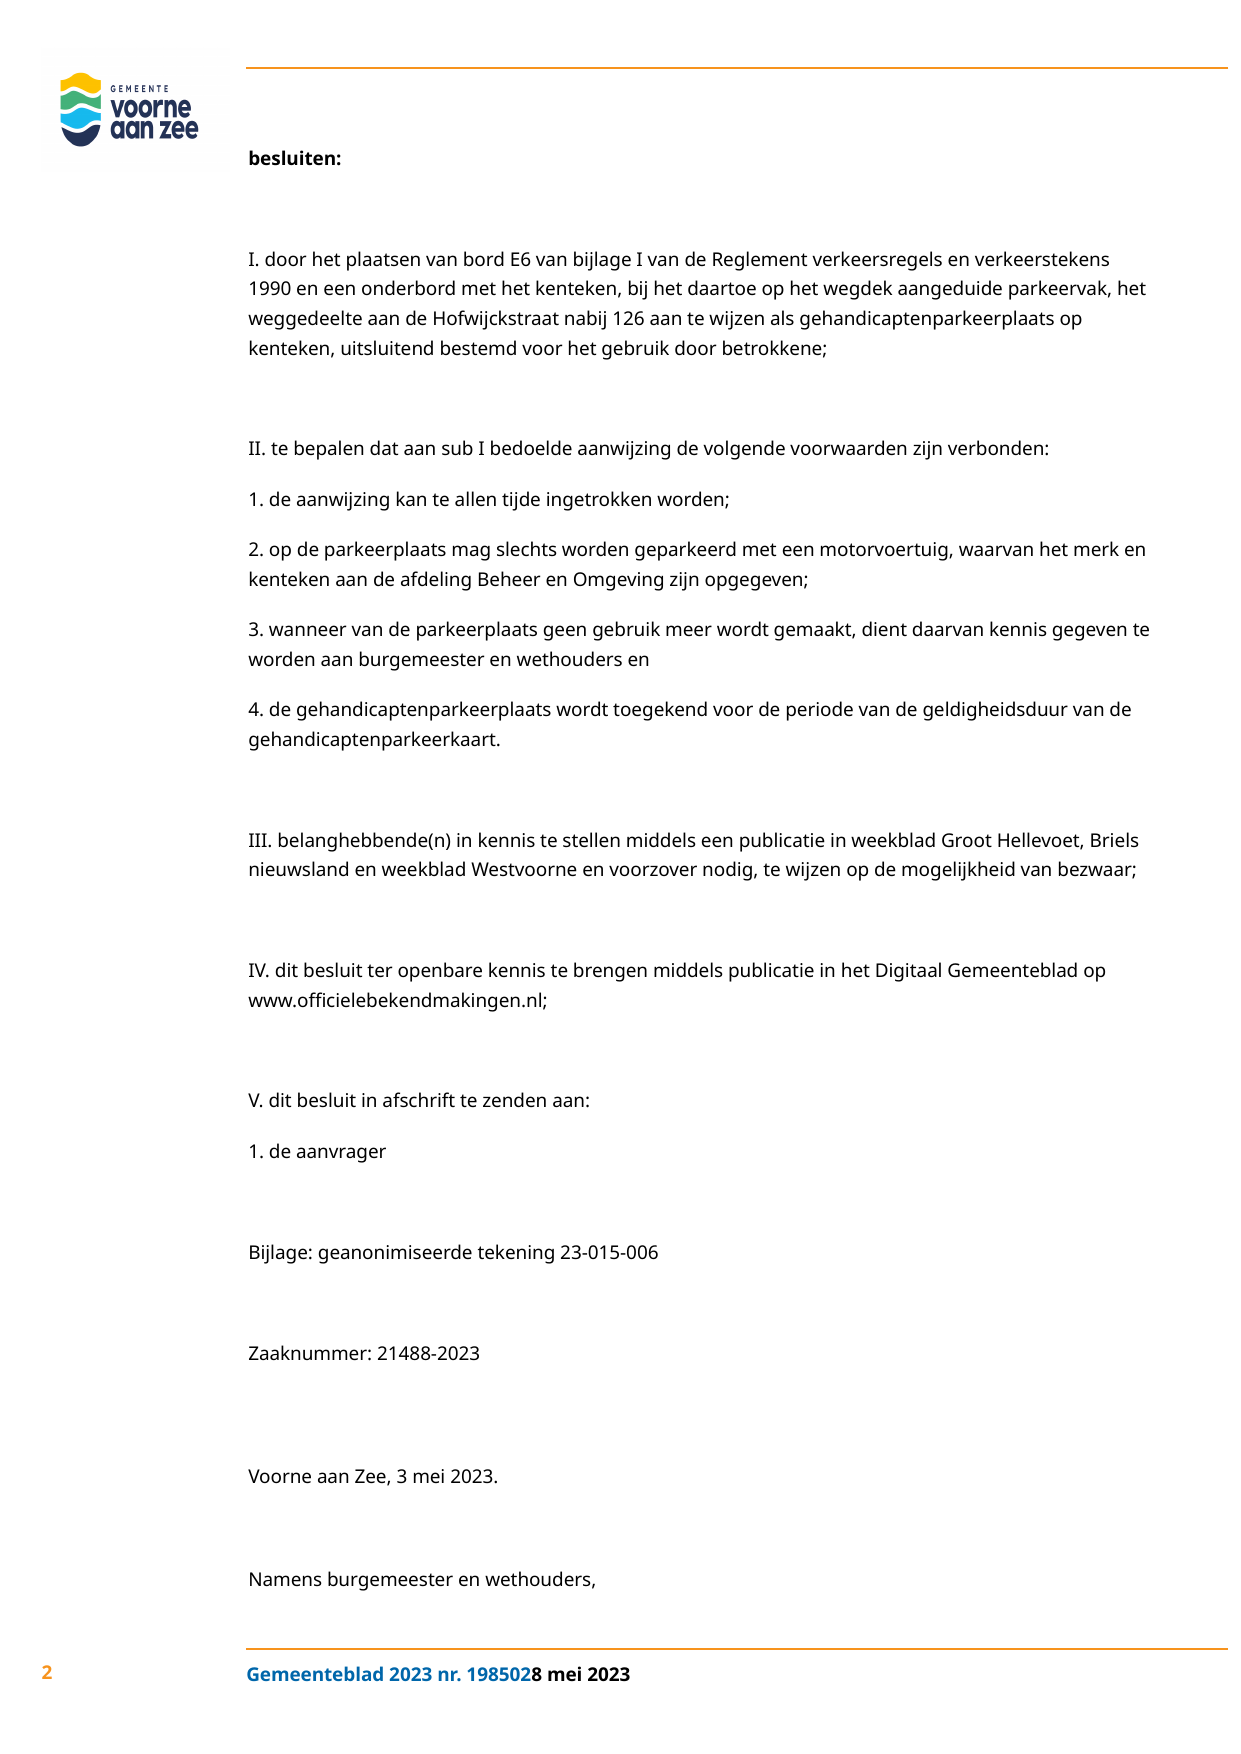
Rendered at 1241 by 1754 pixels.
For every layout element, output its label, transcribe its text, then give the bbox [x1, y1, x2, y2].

text Bijlage: geanonimiseerde tekening 23-015-006 [248, 1239, 1152, 1265]
text 4. de gehandicaptenparkeerplaats wordt toegekend voor de periode van de geldigheidsduur van de gehandicaptenparkeerkaart. [248, 696, 1152, 752]
text besluiten: [248, 145, 1152, 171]
text Voorne aan Zee, 3 mei 2023. [248, 1464, 1152, 1489]
text III. belanghebbende(n) in kennis te stellen middels een publicatie in weekblad Groot Hellevoet, Briels nieuwsland en weekblad Westvoorne en voorzover nodig, te wijzen op de mogelijkheid van bezwaar; [248, 827, 1152, 882]
text Zaaknummer: 21488-2023 [248, 1340, 1152, 1366]
picture [41, 47, 231, 172]
text IV. dit besluit ter openbare kennis te brengen middels publicatie in het Digitaal Gemeenteblad op www.officielebekendmakingen.nl; [248, 957, 1152, 1013]
text 1. de aanwijzing kan te allen tijde ingetrokken worden; [248, 486, 1152, 512]
text 2. op de parkeerplaats mag slechts worden geparkeerd met een motorvoertuig, waarvan het merk en kenteken aan de afdeling Beheer en Omgeving zijn opgegeven; [248, 536, 1152, 592]
text II. te bepalen dat aan sub I bedoelde aanwijzing de volgende voorwaarden zijn verbonden: [248, 436, 1152, 461]
text V. dit besluit in afschrift te zenden aan: [248, 1088, 1152, 1113]
text Namens burgemeester en wethouders, [248, 1567, 1152, 1592]
text 1. de aanvrager [248, 1138, 1152, 1164]
text 3. wanneer van de parkeerplaats geen gebruik meer wordt gemaakt, dient daarvan kennis gegeven te worden aan burgemeester en wethouders en [248, 616, 1152, 672]
text I. door het plaatsen van bord E6 van bijlage I van de Reglement verkeersregels en verkeerstekens 1990 en een onderbord met het kenteken, bij het daartoe op het wegdek aangeduide parkeervak, het weggedeelte aan de Hofwijckstraat nabij 126 aan te wijzen als gehandicaptenparkeerplaats op kenteken, uitsluitend bestemd voor het gebruik door betrokkene; [248, 246, 1152, 361]
